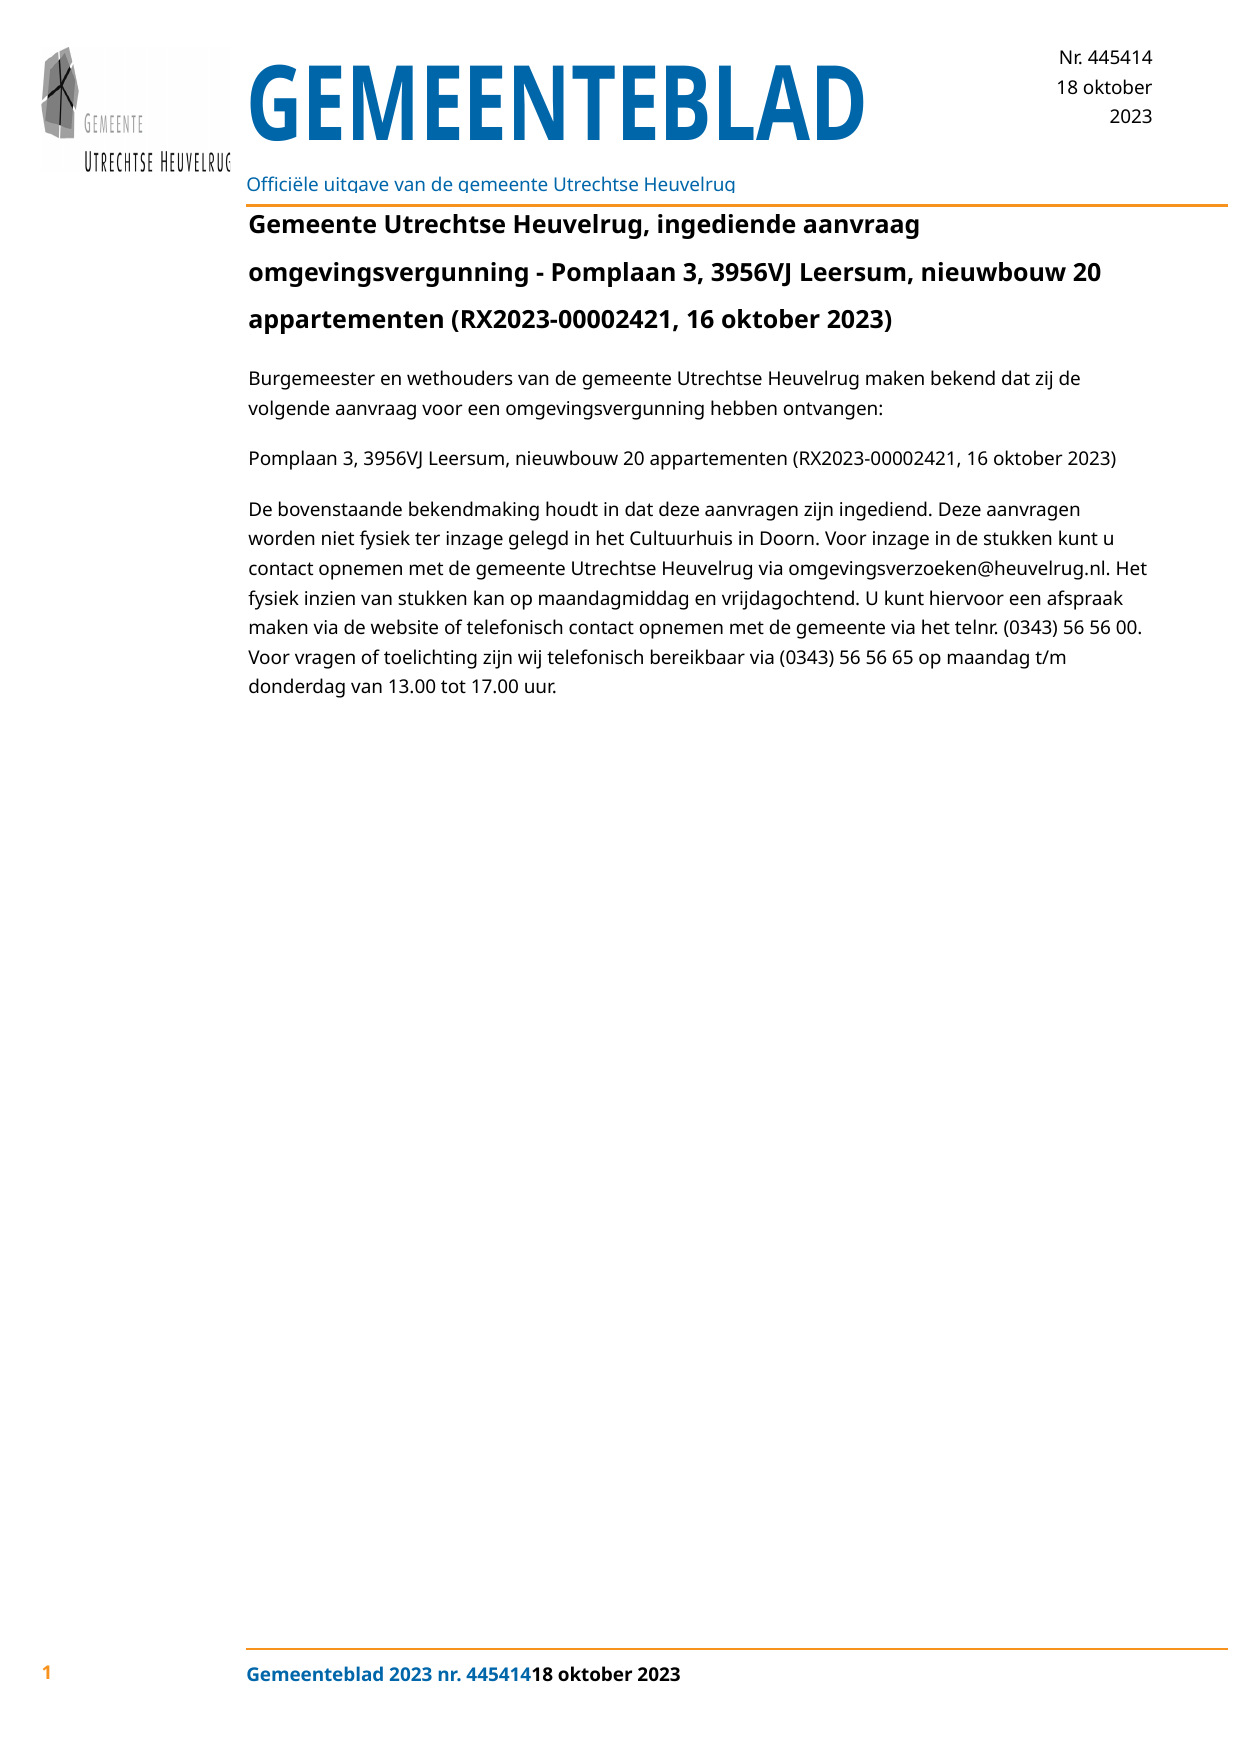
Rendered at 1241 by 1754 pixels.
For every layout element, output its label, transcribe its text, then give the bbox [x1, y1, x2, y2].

text Burgemeester en wethouders van de gemeente Utrechtse Heuvelrug maken bekend dat zij de volgende aanvraag voor een omgevingsvergunning hebben ontvangen: [248, 366, 1152, 421]
picture [41, 47, 231, 172]
text Pomplaan 3, 3956VJ Leersum, nieuwbouw 20 appartementen (RX2023-00002421, 16 oktober 2023) [248, 446, 1152, 471]
text De bovenstaande bekendmaking houdt in dat deze aanvragen zijn ingediend. Deze aanvragen worden niet fysiek ter inzage gelegd in het Cultuurhuis in Doorn. Voor inzage in de stukken kunt u contact opnemen met de gemeente Utrechtse Heuvelrug via omgevingsverzoeken@heuvelrug.nl. Het fysiek inzien van stukken kan op maandagmiddag en vrijdagochtend. U kunt hiervoor een afspraak maken via de website of telefonisch contact opnemen met de gemeente via het telnr. (0343) 56 56 00. Voor vragen of toelichting zijn wij telefonisch bereikbaar via (0343) 56 56 65 op maandag t/m donderdag van 13.00 tot 17.00 uur. [248, 496, 1152, 699]
text Gemeente Utrechtse Heuvelrug, ingediende aanvraag omgevingsvergunning - Pomplaan 3, 3956VJ Leersum, nieuwbouw 20 appartementen (RX2023-00002421, 16 oktober 2023) [248, 207, 1152, 336]
